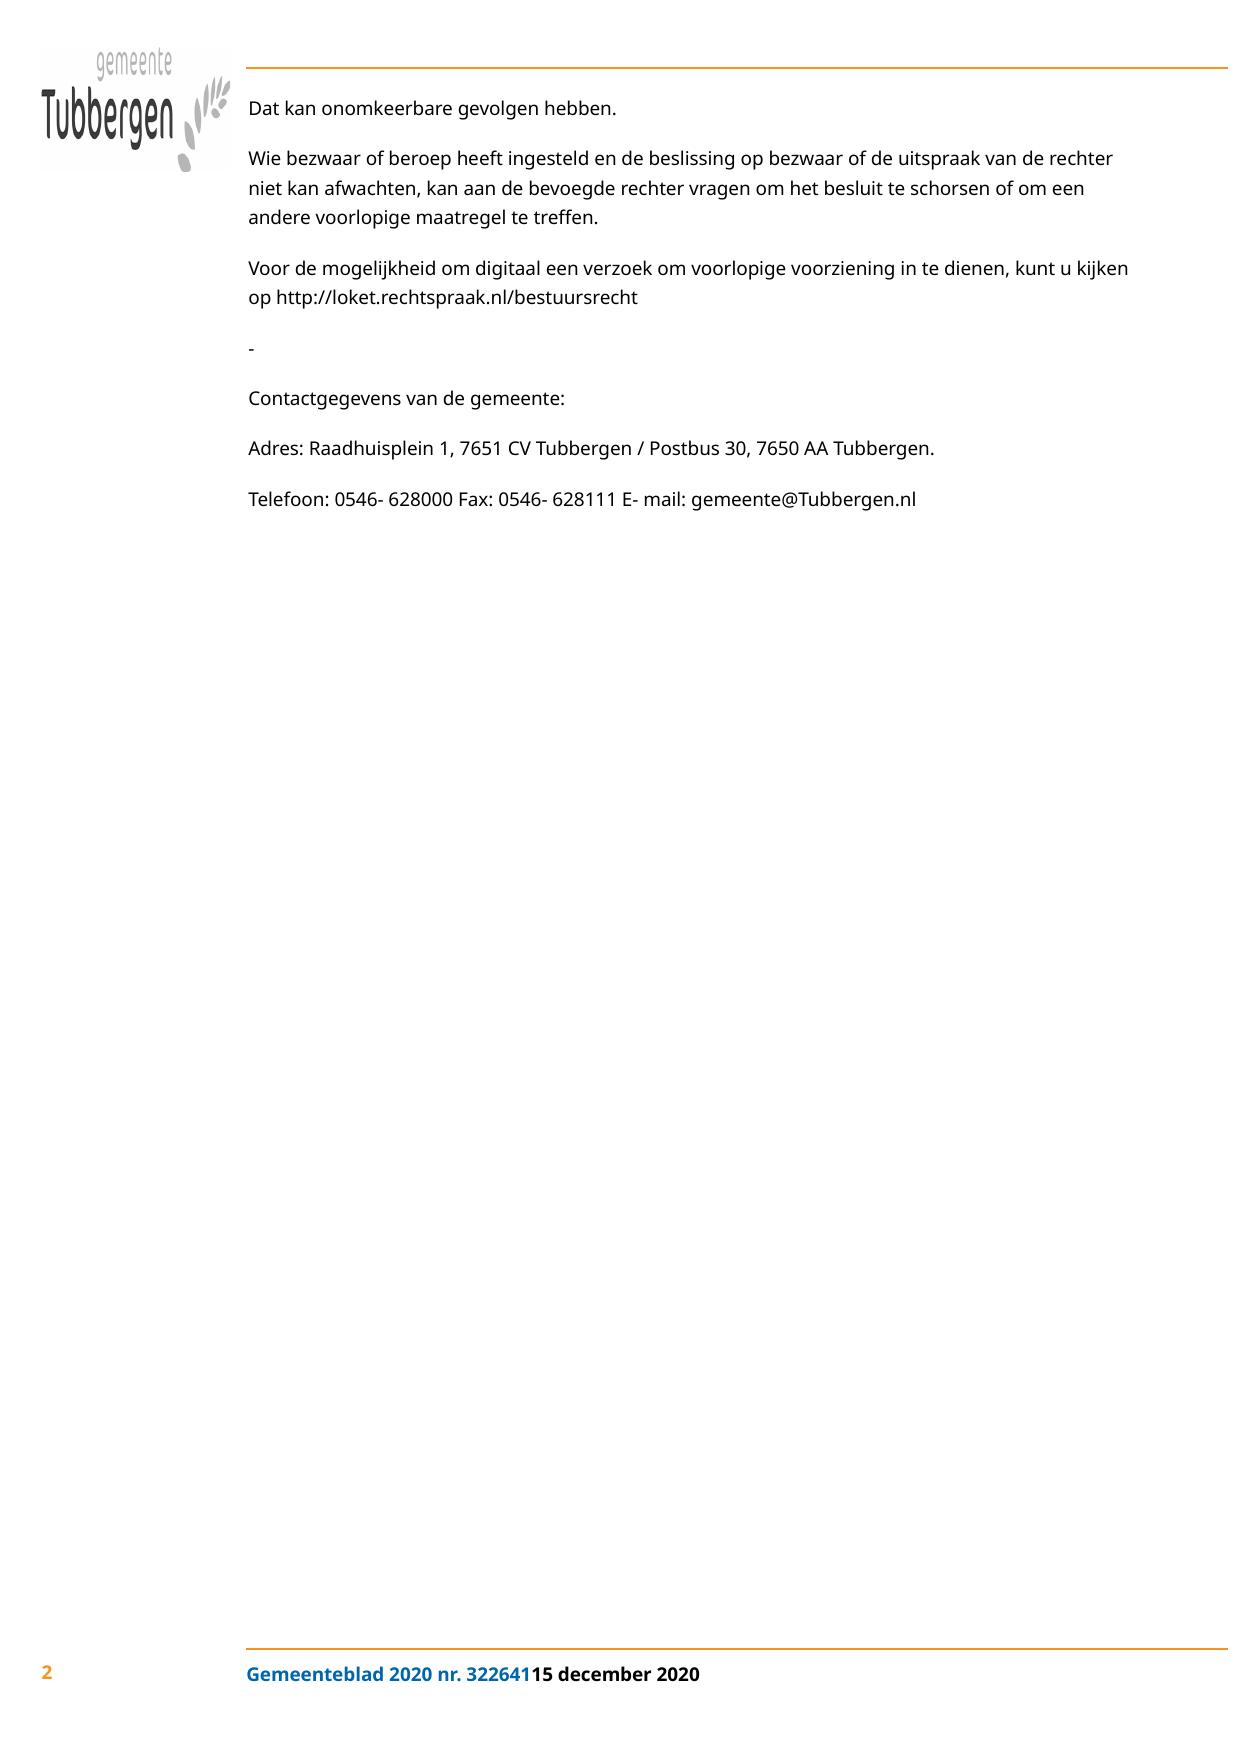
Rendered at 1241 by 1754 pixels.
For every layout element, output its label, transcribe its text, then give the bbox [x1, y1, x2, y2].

text Adres: Raadhuisplein 1, 7651 CV Tubbergen / Postbus 30, 7650 AA Tubbergen. [248, 436, 1152, 461]
text Wie bezwaar of beroep heeft ingesteld en de beslissing op bezwaar of de uitspraak van de rechter niet kan afwachten, kan aan de bevoegde rechter vragen om het besluit te schorsen of om een andere voorlopige maatregel te treffen. [248, 145, 1152, 230]
text - [248, 335, 1152, 361]
text Telefoon: 0546- 628000 Fax: 0546- 628111 E- mail: gemeente@Tubbergen.nl [248, 486, 1152, 512]
text Dat kan onomkeerbare gevolgen hebben. [248, 95, 1152, 121]
text Contactgegevens van de gemeente: [248, 385, 1152, 411]
text Voor de mogelijkheid om digitaal een verzoek om voorlopige voorziening in te dienen, kunt u kijken op http://loket.rechtspraak.nl/bestuursrecht [248, 255, 1152, 310]
picture [41, 47, 231, 172]
